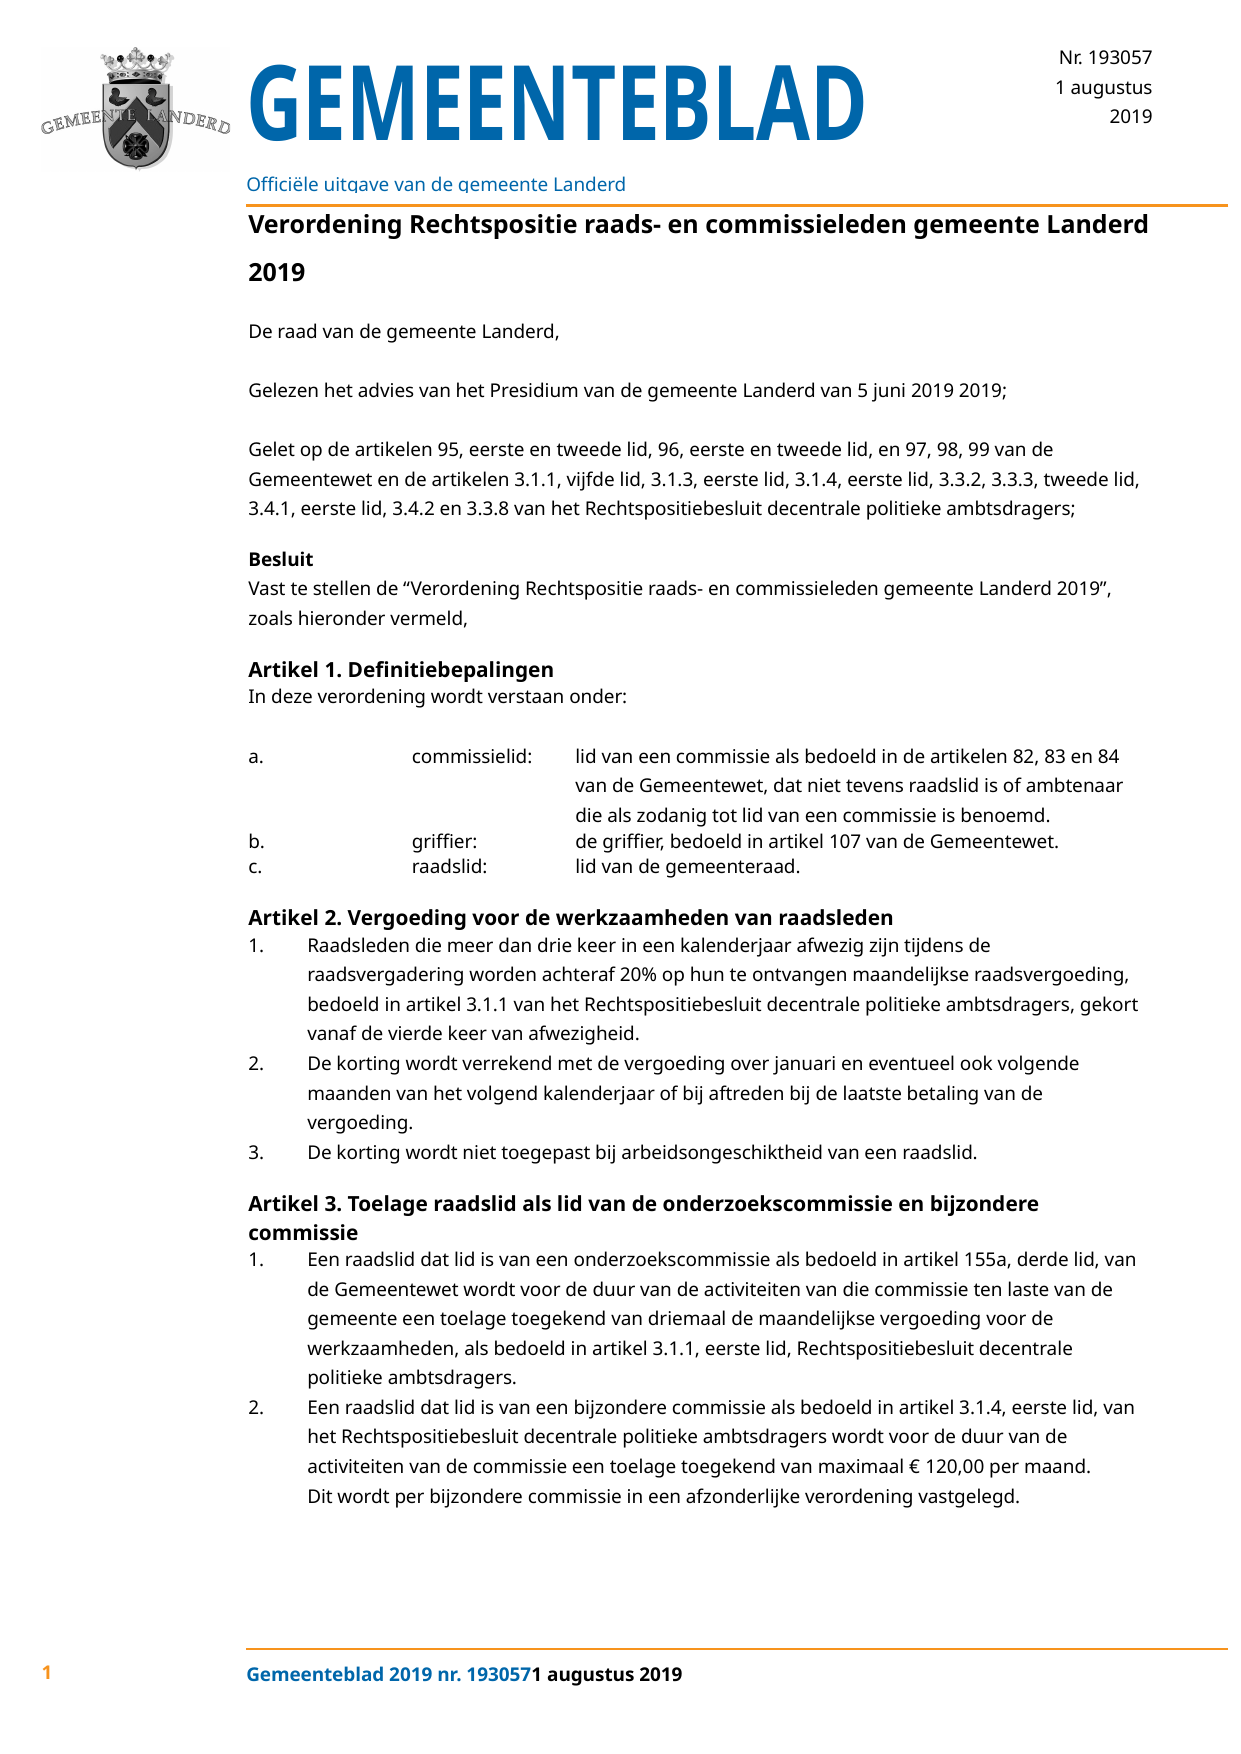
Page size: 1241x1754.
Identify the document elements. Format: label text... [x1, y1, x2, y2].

text Vast te stellen de “Verordening Rechtspositie raads- en commissieleden gemeente Landerd 2019”, zoals hieronder vermeld, [248, 575, 1152, 631]
table_cell raadslid: [412, 854, 575, 879]
text In deze verordening wordt verstaan onder: [248, 684, 1152, 709]
text Besluit [248, 546, 1152, 571]
table_cell b. [248, 828, 412, 854]
list Een raadslid dat lid is van een onderzoekscommissie als bedoeld in artikel 155a, derde lid, van de Gemeentewet wordt voor de duur van de activiteiten van die commissie ten laste van de gemeente een toelage toegekend van driemaal de maandelijkse vergoeding voor de werkzaamheden, als bedoeld in artikel 3.1.1, eerste lid, Rechtspositiebesluit decentrale politieke ambtsdragers. [248, 1246, 1152, 1390]
text De raad van de gemeente Landerd, [248, 318, 1152, 344]
text Artikel 2. Vergoeding voor de werkzaamheden van raadsleden [248, 903, 1152, 932]
list Raadsleden die meer dan drie keer in een kalenderjaar afwezig zijn tijdens de raadsvergadering worden achteraf 20% op hun te ontvangen maandelijkse raadsvergoeding, bedoeld in artikel 3.1.1 van het Rechtspositiebesluit decentrale politieke ambtsdragers, gekort vanaf de vierde keer van afwezigheid. [248, 932, 1152, 1046]
text Verordening Rechtspositie raads- en commissieleden gemeente Landerd 2019 [248, 207, 1152, 288]
table_header commissielid: [412, 743, 575, 828]
list Dit wordt per bijzondere commissie in een afzonderlijke verordening vastgelegd. [248, 1483, 1152, 1509]
table_cell c. [248, 854, 412, 879]
table_header lid van een commissie als bedoeld in de artikelen 82, 83 en 84 van de Gemeentewet, dat niet tevens raadslid is of ambtenaar die als zodanig tot lid van een commissie is benoemd. [575, 743, 1152, 828]
text Artikel 3. Toelage raadslid als lid van de onderzoekscommissie en bijzondere commissie [248, 1189, 1152, 1246]
text Gelezen het advies van het Presidium van de gemeente Landerd van 5 juni 2019 2019; [248, 377, 1152, 403]
text Artikel 1. Definitiebepalingen [248, 655, 1152, 684]
list Een raadslid dat lid is van een bijzondere commissie als bedoeld in artikel 3.1.4, eerste lid, van het Rechtspositiebesluit decentrale politieke ambtsdragers wordt voor de duur van de activiteiten van de commissie een toelage toegekend van maximaal € 120,00 per maand. [248, 1394, 1152, 1479]
table_cell lid van de gemeenteraad. [575, 854, 1152, 879]
picture [41, 47, 231, 172]
table_cell griffier: [412, 828, 575, 854]
table_header a. [248, 743, 412, 828]
text Gelet op de artikelen 95, eerste en tweede lid, 96, eerste en tweede lid, en 97, 98, 99 van de Gemeentewet en de artikelen 3.1.1, vijfde lid, 3.1.3, eerste lid, 3.1.4, eerste lid, 3.3.2, 3.3.3, tweede lid, 3.4.1, eerste lid, 3.4.2 en 3.3.8 van het Rechtspositiebesluit decentrale politieke ambtsdragers; [248, 436, 1152, 521]
list De korting wordt verrekend met de vergoeding over januari en eventueel ook volgende maanden van het volgend kalenderjaar of bij aftreden bij de laatste betaling van de vergoeding. [248, 1050, 1152, 1135]
table_cell de griffier, bedoeld in artikel 107 van de Gemeentewet. [575, 828, 1152, 854]
list De korting wordt niet toegepast bij arbeidsongeschiktheid van een raadslid. [248, 1139, 1152, 1165]
